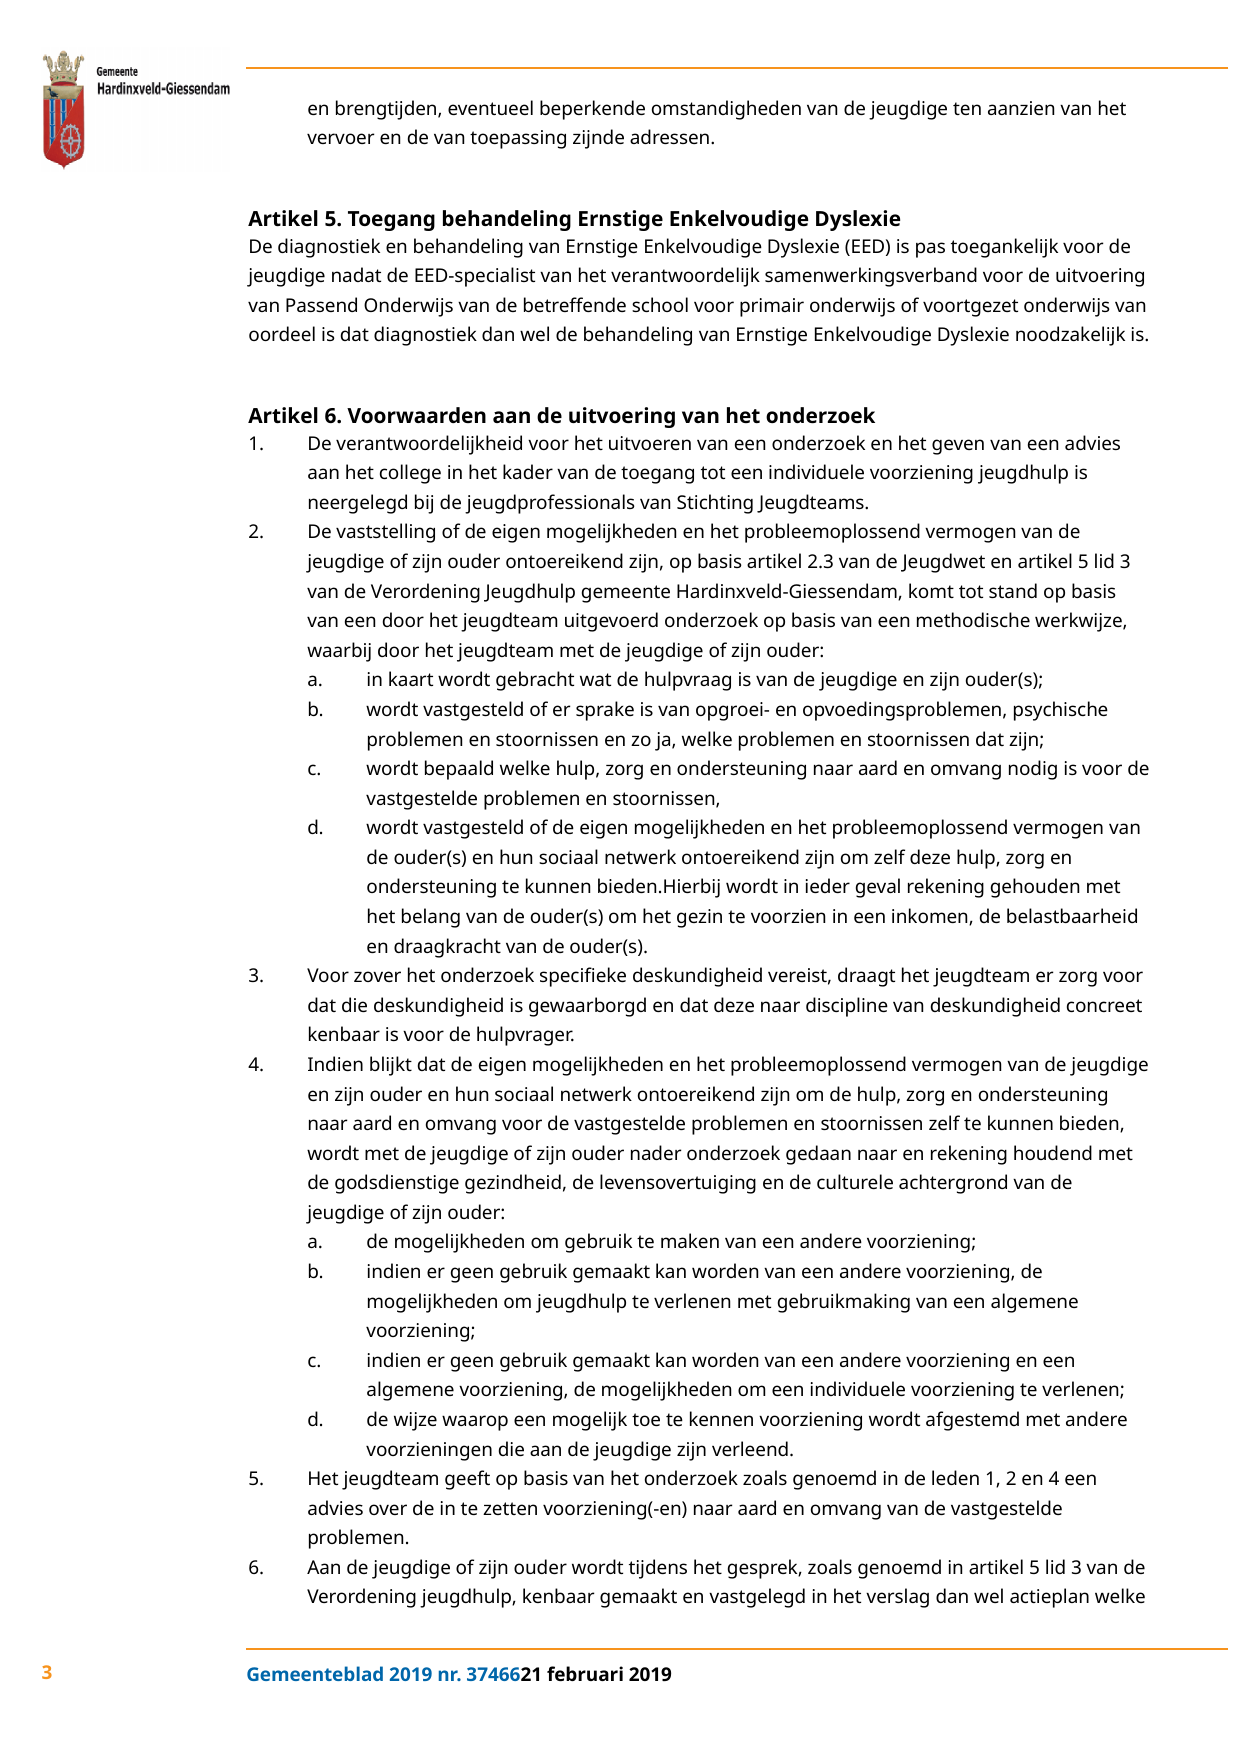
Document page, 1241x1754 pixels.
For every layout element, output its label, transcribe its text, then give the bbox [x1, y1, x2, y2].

list De vaststelling of de eigen mogelijkheden en het probleemoplossend vermogen van de jeugdige of zijn ouder ontoereikend zijn, op basis artikel 2.3 van de Jeugdwet en artikel 5 lid 3 van de Verordening Jeugdhulp gemeente Hardinxveld-Giessendam, komt tot stand op basis van een door het jeugdteam uitgevoerd onderzoek op basis van een methodische werkwijze, waarbij door het jeugdteam met de jeugdige of zijn ouder: [248, 519, 1152, 663]
list Voor zover het onderzoek specifieke deskundigheid vereist, draagt het jeugdteam er zorg voor dat die deskundigheid is gewaarborgd en dat deze naar discipline van deskundigheid concreet kenbaar is voor de hulpvrager. [248, 962, 1152, 1047]
list Het jeugdteam geeft op basis van het onderzoek zoals genoemd in de leden 1, 2 en 4 een advies over de in te zetten voorziening(-en) naar aard en omvang van de vastgestelde problemen. [248, 1465, 1152, 1550]
list indien er geen gebruik gemaakt kan worden van een andere voorziening en een algemene voorziening, de mogelijkheden om een individuele voorziening te verlenen; [307, 1347, 1152, 1402]
list in kaart wordt gebracht wat de hulpvraag is van de jeugdige en zijn ouder(s); [307, 667, 1152, 692]
list Indien blijkt dat de eigen mogelijkheden en het probleemoplossend vermogen van de jeugdige en zijn ouder en hun sociaal netwerk ontoereikend zijn om de hulp, zorg en ondersteuning naar aard en omvang voor de vastgestelde problemen en stoornissen zelf te kunnen bieden, wordt met de jeugdige of zijn ouder nader onderzoek gedaan naar en rekening houdend met de godsdienstige gezindheid, de levensovertuiging en de culturele achtergrond van de jeugdige of zijn ouder: [248, 1051, 1152, 1225]
list de mogelijkheden om gebruik te maken van een andere voorziening; [307, 1229, 1152, 1254]
list wordt bepaald welke hulp, zorg en ondersteuning naar aard en omvang nodig is voor de vastgestelde problemen en stoornissen, [307, 755, 1152, 811]
list indien er geen gebruik gemaakt kan worden van een andere voorziening, de mogelijkheden om jeugdhulp te verlenen met gebruikmaking van een algemene voorziening; [307, 1258, 1152, 1343]
picture [41, 47, 231, 172]
text Artikel 6. Voorwaarden aan de uitvoering van het onderzoek [248, 402, 1152, 430]
list Aan de jeugdige of zijn ouder wordt tijdens het gesprek, zoals genoemd in artikel 5 lid 3 van de Verordening jeugdhulp, kenbaar gemaakt en vastgelegd in het verslag dan wel actieplan welke [248, 1554, 1152, 1609]
list en brengtijden, eventueel beperkende omstandigheden van de jeugdige ten aanzien van het vervoer en de van toepassing zijnde adressen. [248, 95, 1152, 150]
list De verantwoordelijkheid voor het uitvoeren van een onderzoek en het geven van een advies aan het college in het kader van de toegang tot een individuele voorziening jeugdhulp is neergelegd bij de jeugdprofessionals van Stichting Jeugdteams. [248, 430, 1152, 515]
list wordt vastgesteld of de eigen mogelijkheden en het probleemoplossend vermogen van de ouder(s) en hun sociaal netwerk ontoereikend zijn om zelf deze hulp, zorg en ondersteuning te kunnen bieden.Hierbij wordt in ieder geval rekening gehouden met het belang van de ouder(s) om het gezin te voorzien in een inkomen, de belastbaarheid en draagkracht van de ouder(s). [307, 814, 1152, 959]
list wordt vastgesteld of er sprake is van opgroei- en opvoedingsproblemen, psychische problemen en stoornissen en zo ja, welke problemen en stoornissen dat zijn; [307, 696, 1152, 752]
text De diagnostiek en behandeling van Ernstige Enkelvoudige Dyslexie (EED) is pas toegankelijk voor de jeugdige nadat de EED-specialist van het verantwoordelijk samenwerkingsverband voor de uitvoering van Passend Onderwijs van de betreffende school voor primair onderwijs of voortgezet onderwijs van oordeel is dat diagnostiek dan wel de behandeling van Ernstige Enkelvoudige Dyslexie noodzakelijk is. [248, 233, 1152, 347]
text Artikel 5. Toegang behandeling Ernstige Enkelvoudige Dyslexie [248, 204, 1152, 233]
list de wijze waarop een mogelijk toe te kennen voorziening wordt afgestemd met andere voorzieningen die aan de jeugdige zijn verleend. [307, 1406, 1152, 1462]
